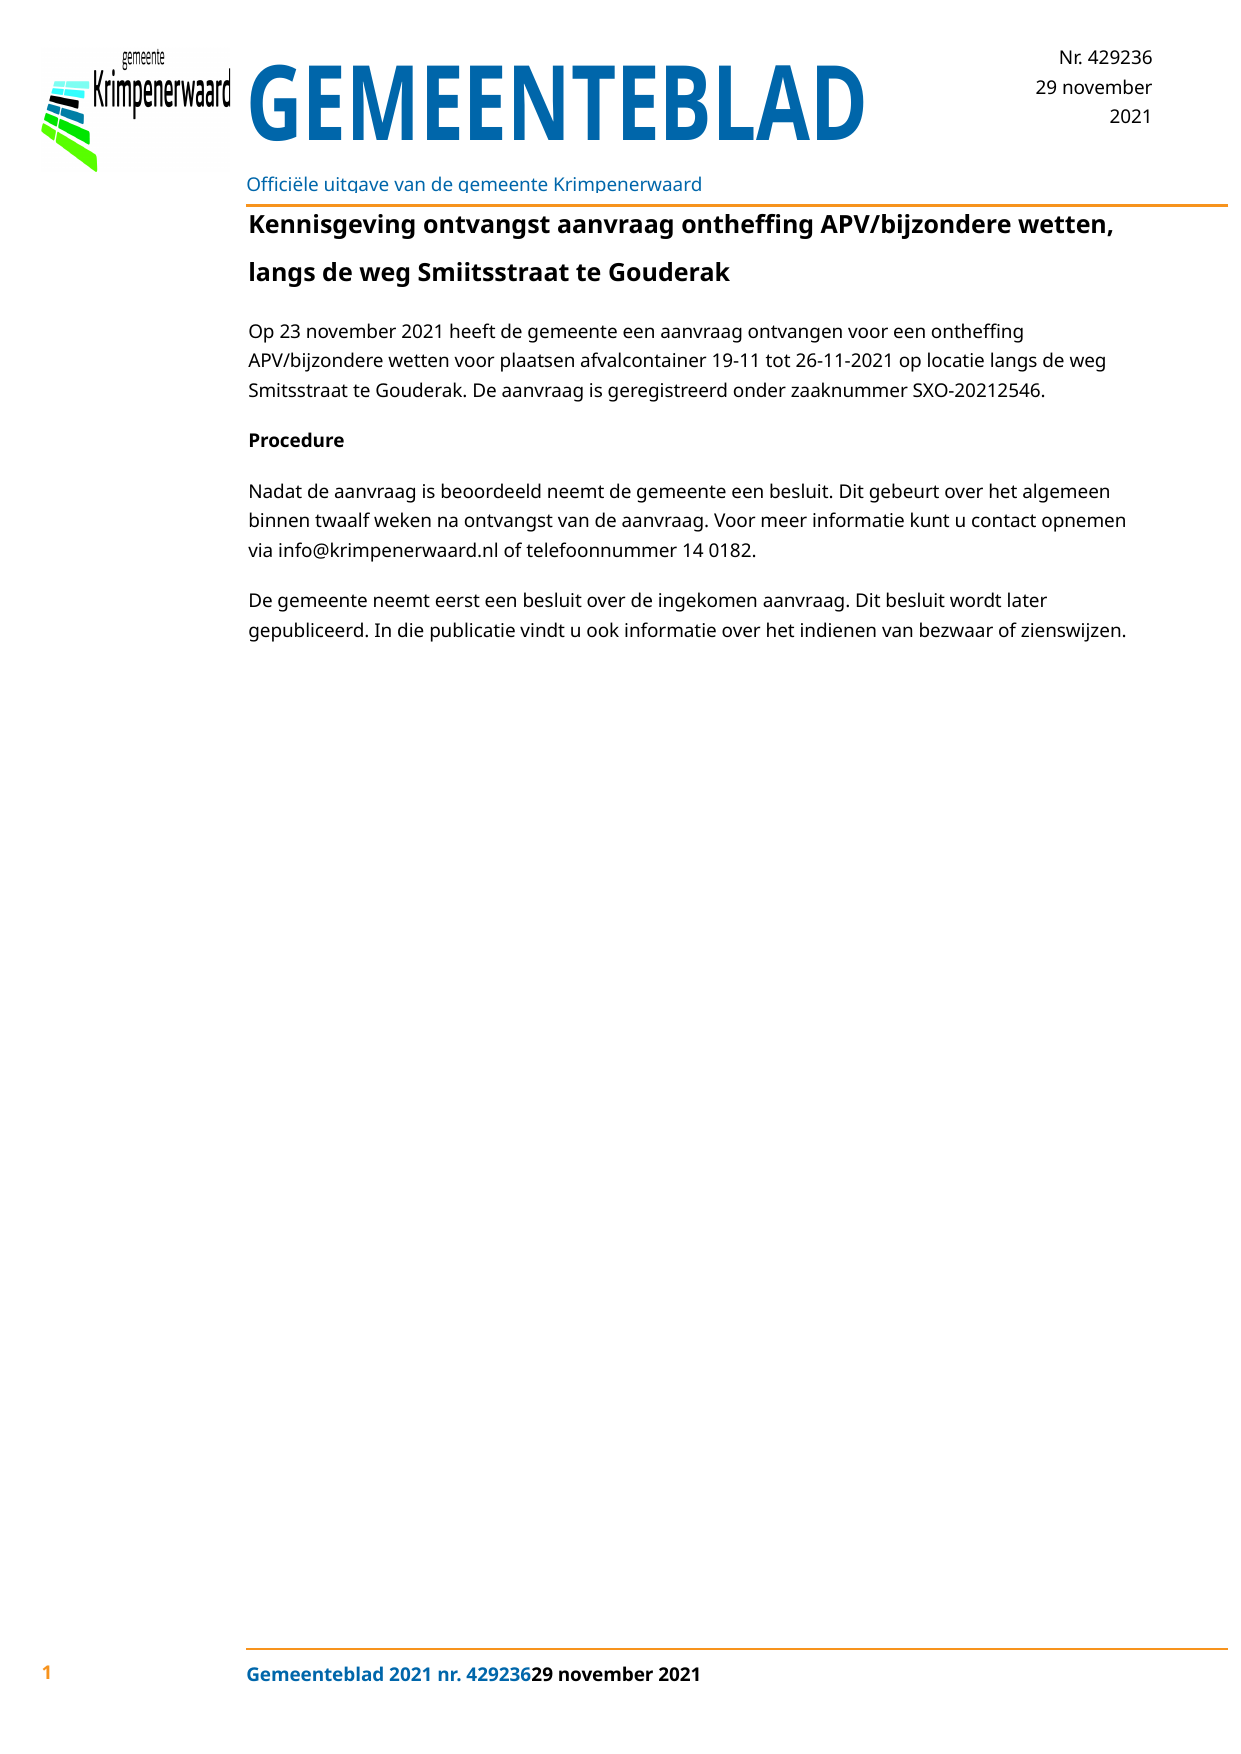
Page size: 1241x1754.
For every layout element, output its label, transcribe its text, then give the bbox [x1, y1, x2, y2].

text Nadat de aanvraag is beoordeeld neemt de gemeente een besluit. Dit gebeurt over het algemeen binnen twaalf weken na ontvangst van de aanvraag. Voor meer informatie kunt u contact opnemen via info@krimpenerwaard.nl of telefoonnummer 14 0182. [248, 478, 1152, 563]
text Procedure [248, 427, 1152, 453]
text De gemeente neemt eerst een besluit over de ingekomen aanvraag. Dit besluit wordt later gepubliceerd. In die publicatie vindt u ook informatie over het indienen van bezwaar of zienswijzen. [248, 587, 1152, 643]
text Kennisgeving ontvangst aanvraag ontheffing APV/bijzondere wetten, langs de weg Smiitsstraat te Gouderak [248, 207, 1152, 288]
text Op 23 november 2021 heeft de gemeente een aanvraag ontvangen voor een ontheffing APV/bijzondere wetten voor plaatsen afvalcontainer 19-11 tot 26-11-2021 op locatie langs de weg Smitsstraat te Gouderak. De aanvraag is geregistreerd onder zaaknummer SXO-20212546. [248, 318, 1152, 403]
picture [41, 47, 231, 172]
